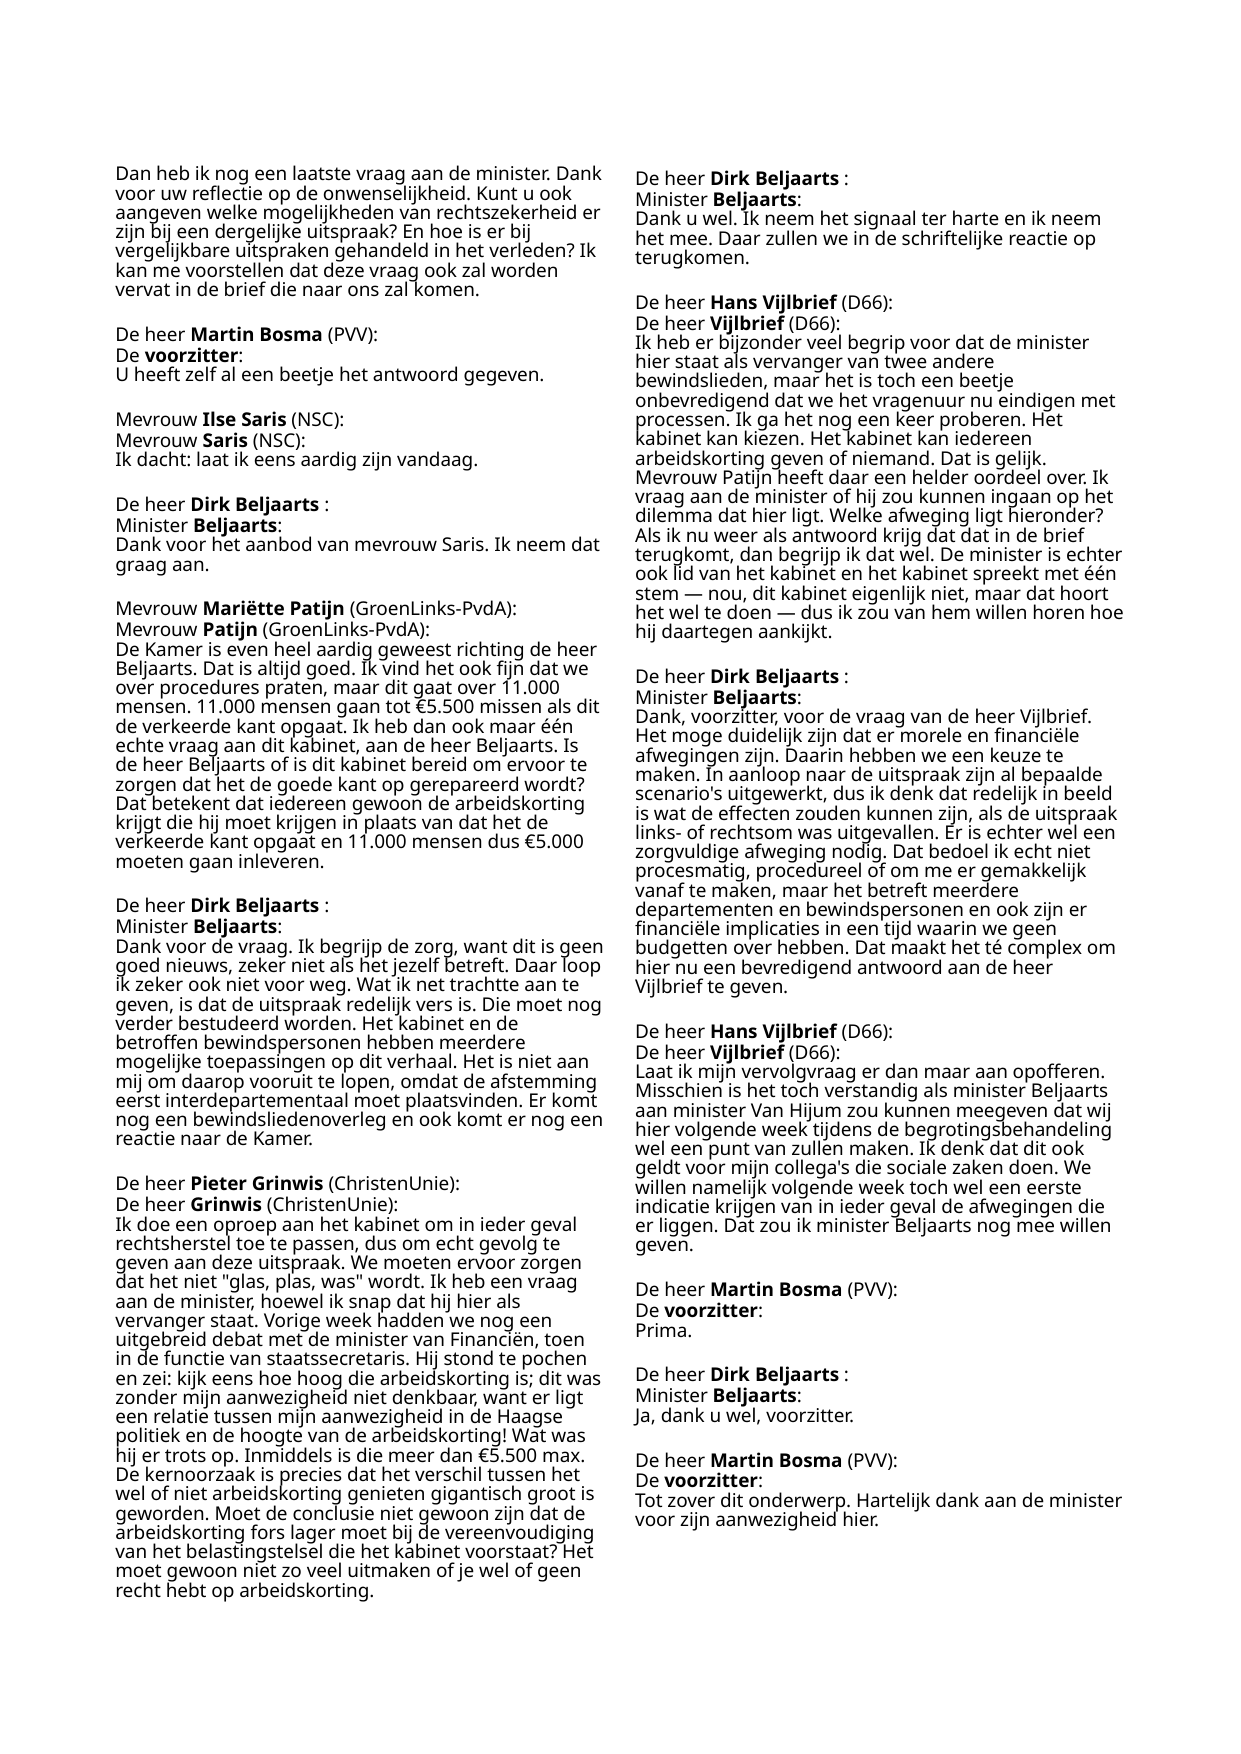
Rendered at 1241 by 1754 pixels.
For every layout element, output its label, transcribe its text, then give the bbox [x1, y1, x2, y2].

text Dank voor de vraag. Ik begrijp de zorg, want dit is geen goed nieuws, zeker niet als het jezelf betreft. Daar loop ik zeker ook niet voor weg. Wat ik net trachtte aan te geven, is dat de uitspraak redelijk vers is. Die moet nog verder bestudeerd worden. Het kabinet en de betroffen bewindspersonen hebben meerdere mogelijke toepassingen op dit verhaal. Het is niet aan mij om daarop vooruit te lopen, omdat de afstemming eerst interdepartementaal moet plaatsvinden. Er komt nog een bewindsliedenoverleg en ook komt er nog een reactie naar de Kamer. [115, 938, 605, 1150]
text De Kamer is even heel aardig geweest richting de heer Beljaarts. Dat is altijd goed. Ik vind het ook fijn dat we over procedures praten, maar dit gaat over 11.000 mensen. 11.000 mensen gaan tot €5.500 missen als dit de verkeerde kant opgaat. Ik heb dan ook maar één echte vraag aan dit kabinet, aan de heer Beljaarts. Is de heer Beljaarts of is dit kabinet bereid om ervoor te zorgen dat het de goede kant op gerepareerd wordt? Dat betekent dat iedereen gewoon de arbeidskorting krijgt die hij moet krijgen in plaats van dat het de verkeerde kant opgaat en 11.000 mensen dus €5.000 moeten gaan inleveren. [115, 641, 605, 872]
text Mevrouw Ilse Saris (NSC): [115, 406, 605, 432]
text De heer Martin Bosma (PVV): [635, 1277, 1125, 1302]
text Minister Beljaarts: [635, 191, 1125, 210]
text Minister Beljaarts: [115, 517, 605, 536]
text De heer Martin Bosma (PVV): [115, 321, 605, 347]
text Prima. [635, 1322, 1125, 1341]
text De heer Grinwis (ChristenUnie): [115, 1196, 605, 1216]
text Ik dacht: laat ik eens aardig zijn vandaag. [115, 451, 605, 470]
text Ja, dank u wel, voorzitter. [635, 1407, 1125, 1426]
text De heer Dirk Beljaarts : [635, 165, 1125, 191]
text U heeft zelf al een beetje het antwoord gegeven. [115, 366, 605, 385]
text De heer Martin Bosma (PVV): [635, 1447, 1125, 1472]
text Minister Beljaarts: [635, 1387, 1125, 1407]
text De voorzitter: [635, 1472, 1125, 1492]
text De heer Hans Vijlbrief (D66): [635, 1018, 1125, 1044]
text Tot zover dit onderwerp. Hartelijk dank aan de minister voor zijn aanwezigheid hier. [635, 1492, 1125, 1530]
text Mevrouw Mariëtte Patijn (GroenLinks-PvdA): [115, 596, 605, 621]
text De heer Dirk Beljaarts : [635, 663, 1125, 689]
text Ik heb er bijzonder veel begrip voor dat de minister hier staat als vervanger van twee andere bewindslieden, maar het is toch een beetje onbevredigend dat we het vragenuur nu eindigen met processen. Ik ga het nog een keer proberen. Het kabinet kan kiezen. Het kabinet kan iedereen arbeidskorting geven of niemand. Dat is gelijk. Mevrouw Patijn heeft daar een helder oordeel over. Ik vraag aan de minister of hij zou kunnen ingaan op het dilemma dat hier ligt. Welke afweging ligt hieronder? Als ik nu weer als antwoord krijg dat dat in de brief terugkomt, dan begrijp ik dat wel. De minister is echter ook lid van het kabinet en het kabinet spreekt met één stem — nou, dit kabinet eigenlijk niet, maar dat hoort het wel te doen — dus ik zou van hem willen horen hoe hij daartegen aankijkt. [635, 334, 1125, 642]
text Laat ik mijn vervolgvraag er dan maar aan opofferen. Misschien is het toch verstandig als minister Beljaarts aan minister Van Hijum zou kunnen meegeven dat wij hier volgende week tijdens de begrotingsbehandeling wel een punt van zullen maken. Ik denk dat dit ook geldt voor mijn collega's die sociale zaken doen. We willen namelijk volgende week toch wel een eerste indicatie krijgen van in ieder geval de afwegingen die er liggen. Dat zou ik minister Beljaarts nog mee willen geven. [635, 1063, 1125, 1256]
text Dank u wel. Ik neem het signaal ter harte en ik neem het mee. Daar zullen we in de schriftelijke reactie op terugkomen. [635, 210, 1125, 268]
text Dan heb ik nog een laatste vraag aan de minister. Dank voor uw reflectie op de onwenselijkheid. Kunt u ook aangeven welke mogelijkheden van rechtszekerheid er zijn bij een dergelijke uitspraak? En hoe is er bij vergelijkbare uitspraken gehandeld in het verleden? Ik kan me voorstellen dat deze vraag ook zal worden vervat in de brief die naar ons zal komen. [115, 165, 605, 300]
text Minister Beljaarts: [635, 689, 1125, 708]
text Ik doe een oproep aan het kabinet om in ieder geval rechtsherstel toe te passen, dus om echt gevolg te geven aan deze uitspraak. We moeten ervoor zorgen dat het niet "glas, plas, was" wordt. Ik heb een vraag aan de minister, hoewel ik snap dat hij hier als vervanger staat. Vorige week hadden we nog een uitgebreid debat met de minister van Financiën, toen in de functie van staatssecretaris. Hij stond te pochen en zei: kijk eens hoe hoog die arbeidskorting is; dit was zonder mijn aanwezigheid niet denkbaar, want er ligt een relatie tussen mijn aanwezigheid in de Haagse politiek en de hoogte van de arbeidskorting! Wat was hij er trots op. Inmiddels is die meer dan €5.500 max. De kernoorzaak is precies dat het verschil tussen het wel of niet arbeidskorting genieten gigantisch groot is geworden. Moet de conclusie niet gewoon zijn dat de arbeidskorting fors lager moet bij de vereenvoudiging van het belastingstelsel die het kabinet voorstaat? Het moet gewoon niet zo veel uitmaken of je wel of geen recht hebt op arbeidskorting. [115, 1216, 605, 1601]
text Minister Beljaarts: [115, 918, 605, 938]
text Dank voor het aanbod van mevrouw Saris. Ik neem dat graag aan. [115, 536, 605, 575]
text Mevrouw Saris (NSC): [115, 432, 605, 451]
text De heer Dirk Beljaarts : [635, 1362, 1125, 1387]
text De voorzitter: [115, 347, 605, 366]
text De heer Dirk Beljaarts : [115, 893, 605, 918]
text De voorzitter: [635, 1302, 1125, 1322]
text De heer Hans Vijlbrief (D66): [635, 289, 1125, 315]
text De heer Pieter Grinwis (ChristenUnie): [115, 1171, 605, 1196]
text De heer Vijlbrief (D66): [635, 315, 1125, 334]
text Dank, voorzitter, voor de vraag van de heer Vijlbrief. Het moge duidelijk zijn dat er morele en financiële afwegingen zijn. Daarin hebben we een keuze te maken. In aanloop naar de uitspraak zijn al bepaalde scenario's uitgewerkt, dus ik denk dat redelijk in beeld is wat de effecten zouden kunnen zijn, als de uitspraak links- of rechtsom was uitgevallen. Er is echter wel een zorgvuldige afweging nodig. Dat bedoel ik echt niet procesmatig, procedureel of om me er gemakkelijk vanaf te maken, maar het betreft meerdere departementen en bewindspersonen en ook zijn er financiële implicaties in een tijd waarin we geen budgetten over hebben. Dat maakt het té complex om hier nu een bevredigend antwoord aan de heer Vijlbrief te geven. [635, 708, 1125, 997]
text De heer Dirk Beljaarts : [115, 491, 605, 517]
text Mevrouw Patijn (GroenLinks-PvdA): [115, 621, 605, 641]
text De heer Vijlbrief (D66): [635, 1044, 1125, 1063]
